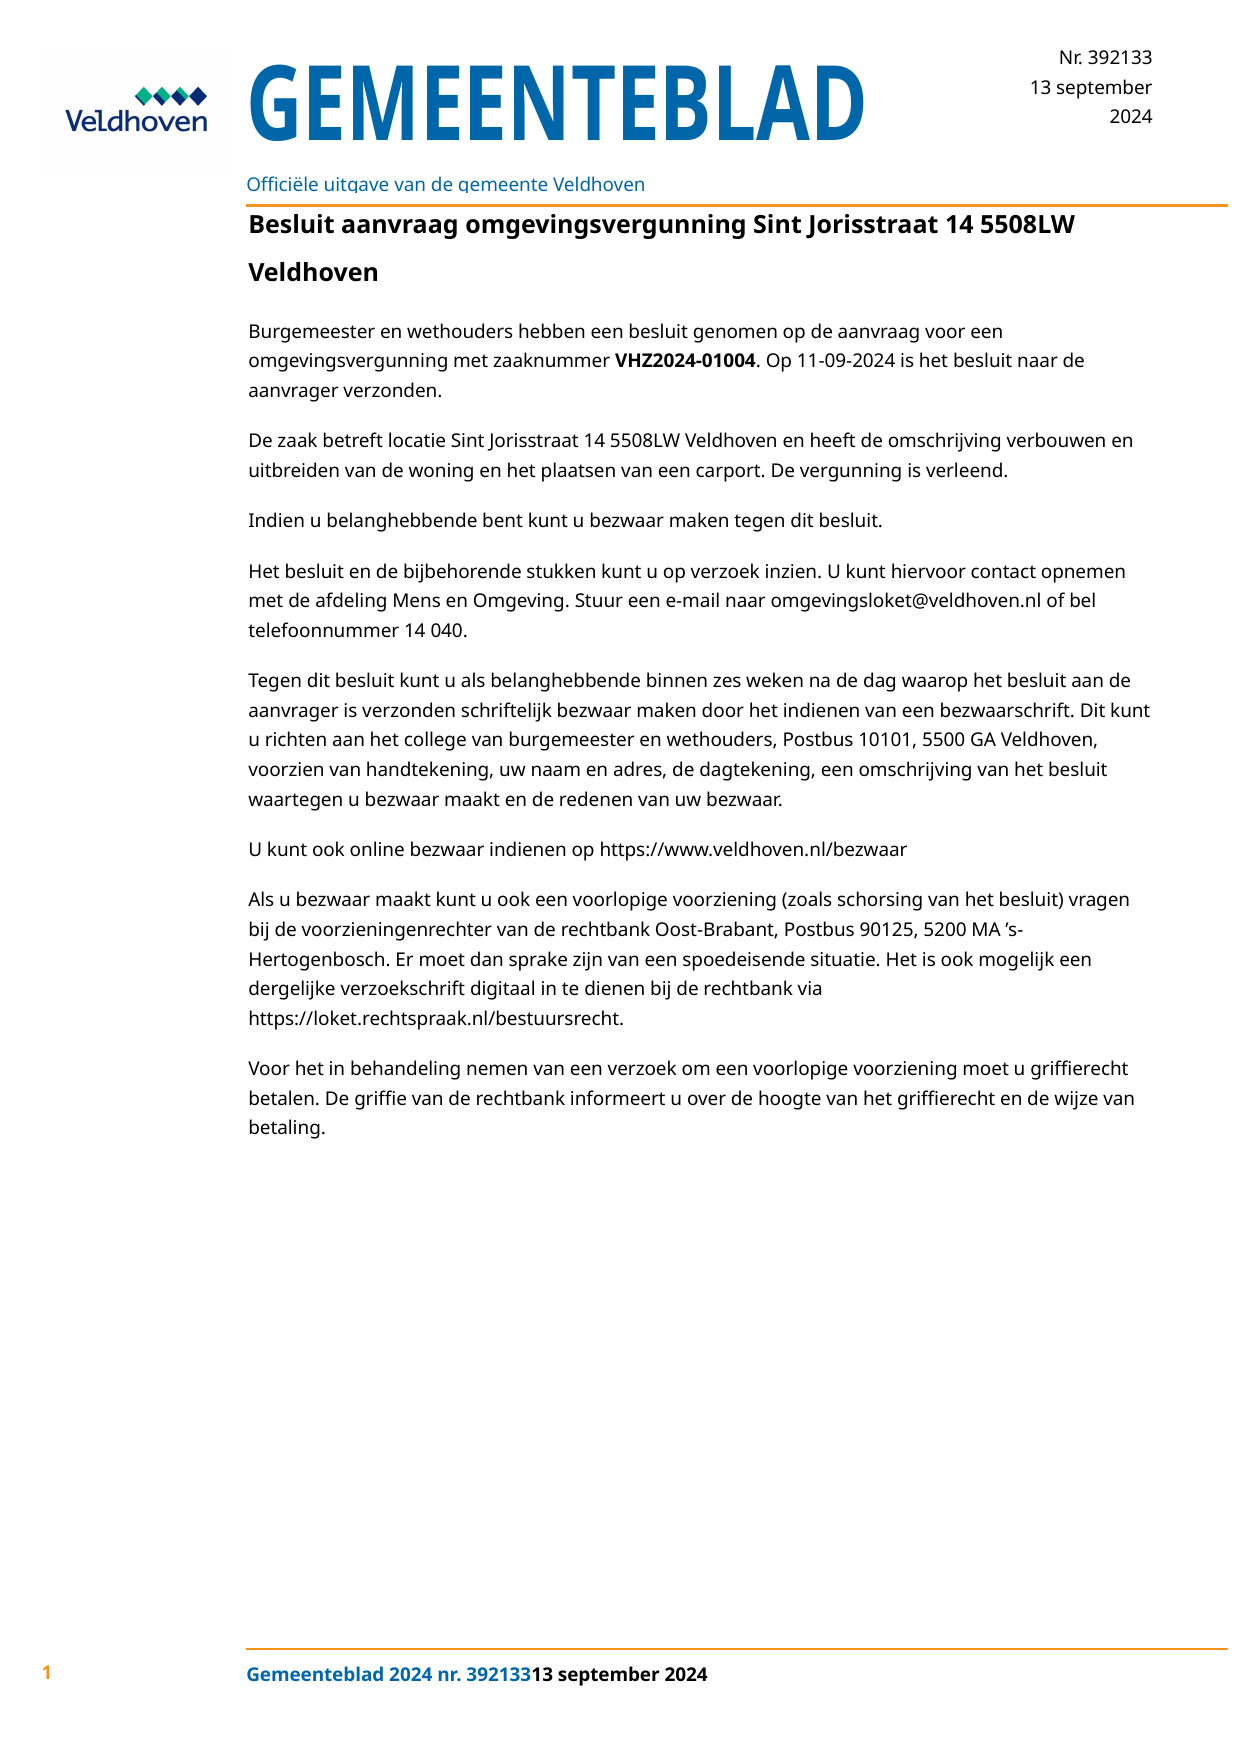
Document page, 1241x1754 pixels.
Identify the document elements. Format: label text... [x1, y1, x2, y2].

text Voor het in behandeling nemen van een verzoek om een voorlopige voorziening moet u griffierecht betalen. De griffie van de rechtbank informeert u over de hoogte van het griffierecht en de wijze van betaling. [248, 1055, 1152, 1140]
text De zaak betreft locatie Sint Jorisstraat 14 5508LW Veldhoven en heeft de omschrijving verbouwen en uitbreiden van de woning en het plaatsen van een carport. De vergunning is verleend. [248, 427, 1152, 483]
text Tegen dit besluit kunt u als belanghebbende binnen zes weken na de dag waarop het besluit aan de aanvrager is verzonden schriftelijk bezwaar maken door het indienen van een bezwaarschrift. Dit kunt u richten aan het college van burgemeester en wethouders, Postbus 10101, 5500 GA Veldhoven, voorzien van handtekening, uw naam en adres, de dagtekening, een omschrijving van het besluit waartegen u bezwaar maakt en de redenen van uw bezwaar. [248, 667, 1152, 812]
picture [41, 47, 231, 172]
text Burgemeester en wethouders hebben een besluit genomen op de aanvraag voor een omgevingsvergunning met zaaknummer VHZ2024-01004. Op 11-09-2024 is het besluit naar de aanvrager verzonden. [248, 318, 1152, 403]
text Indien u belanghebbende bent kunt u bezwaar maken tegen dit besluit. [248, 507, 1152, 533]
text Het besluit en de bijbehorende stukken kunt u op verzoek inzien. U kunt hiervoor contact opnemen met de afdeling Mens en Omgeving. Stuur een e-mail naar omgevingsloket@veldhoven.nl of bel telefoonnummer 14 040. [248, 558, 1152, 643]
text U kunt ook online bezwaar indienen op https://www.veldhoven.nl/bezwaar [248, 836, 1152, 862]
text Als u bezwaar maakt kunt u ook een voorlopige voorziening (zoals schorsing van het besluit) vragen bij de voorzieningenrechter van de rechtbank Oost-Brabant, Postbus 90125, 5200 MA ’s-Hertogenbosch. Er moet dan sprake zijn van een spoedeisende situatie. Het is ook mogelijk een dergelijke verzoekschrift digitaal in te dienen bij de rechtbank via https://loket.rechtspraak.nl/bestuursrecht. [248, 887, 1152, 1031]
text Besluit aanvraag omgevingsvergunning Sint Jorisstraat 14 5508LW Veldhoven [248, 207, 1152, 288]
